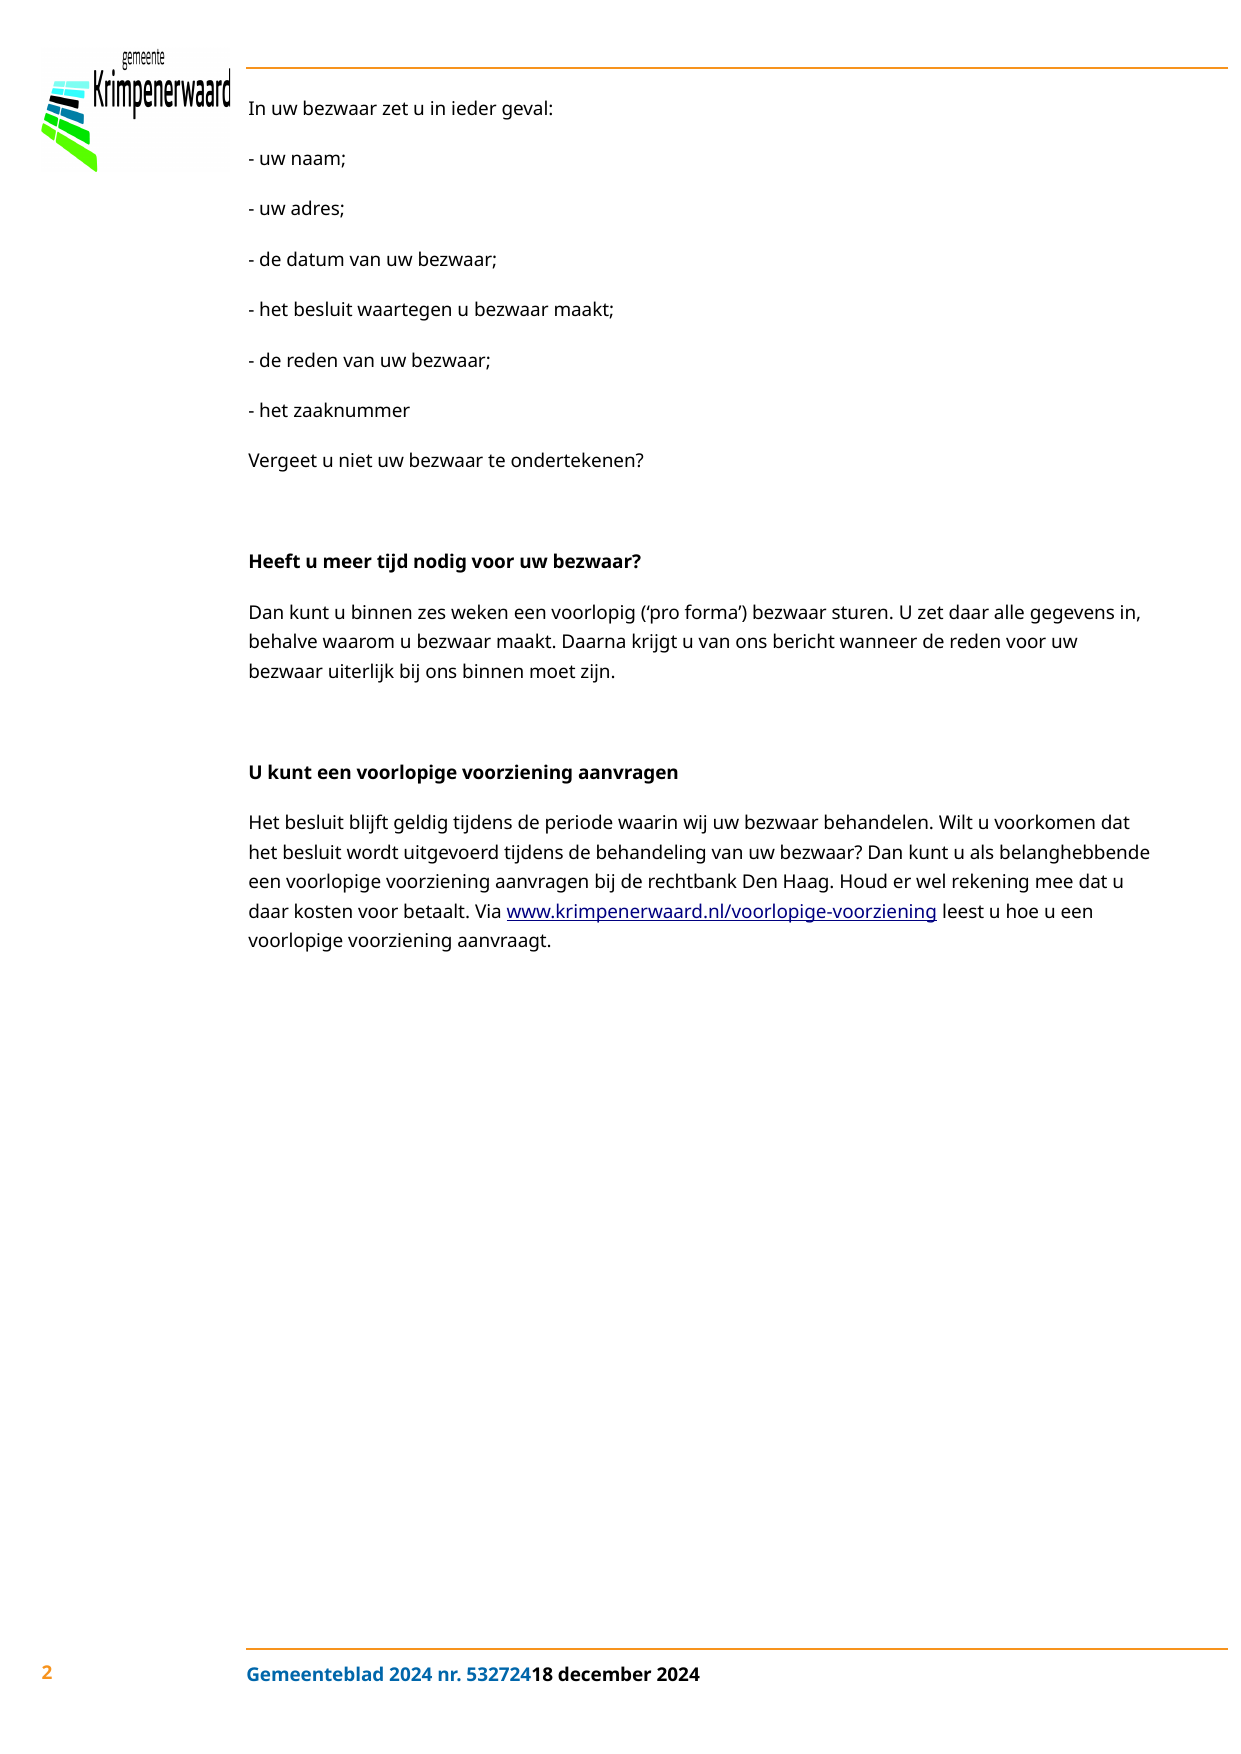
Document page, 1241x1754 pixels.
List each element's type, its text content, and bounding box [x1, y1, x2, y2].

picture [41, 47, 231, 172]
text - het zaaknummer [248, 397, 1152, 423]
text - de reden van uw bezwaar; [248, 347, 1152, 373]
text - het besluit waartegen u bezwaar maakt; [248, 296, 1152, 322]
text - uw adres; [248, 196, 1152, 221]
text Het besluit blijft geldig tijdens de periode waarin wij uw bezwaar behandelen. Wilt u voorkomen dat het besluit wordt uitgevoerd tijdens de behandeling van uw bezwaar? Dan kunt u als belanghebbende een voorlopige voorziening aanvragen bij de rechtbank Den Haag. Houd er wel rekening mee dat u daar kosten voor betaalt. Via www.krimpenerwaard.nl/voorlopige-voorziening leest u hoe u een voorlopige voorziening aanvraagt. [248, 809, 1152, 953]
text U kunt een voorlopige voorziening aanvragen [248, 759, 1152, 785]
text Heeft u meer tijd nodig voor uw bezwaar? [248, 548, 1152, 574]
text - de datum van uw bezwaar; [248, 246, 1152, 272]
text Vergeet u niet uw bezwaar te ondertekenen? [248, 448, 1152, 473]
text In uw bezwaar zet u in ieder geval: [248, 95, 1152, 121]
text Dan kunt u binnen zes weken een voorlopig (‘pro forma’) bezwaar sturen. U zet daar alle gegevens in, behalve waarom u bezwaar maakt. Daarna krijgt u van ons bericht wanneer de reden voor uw bezwaar uiterlijk bij ons binnen moet zijn. [248, 599, 1152, 684]
text - uw naam; [248, 145, 1152, 171]
